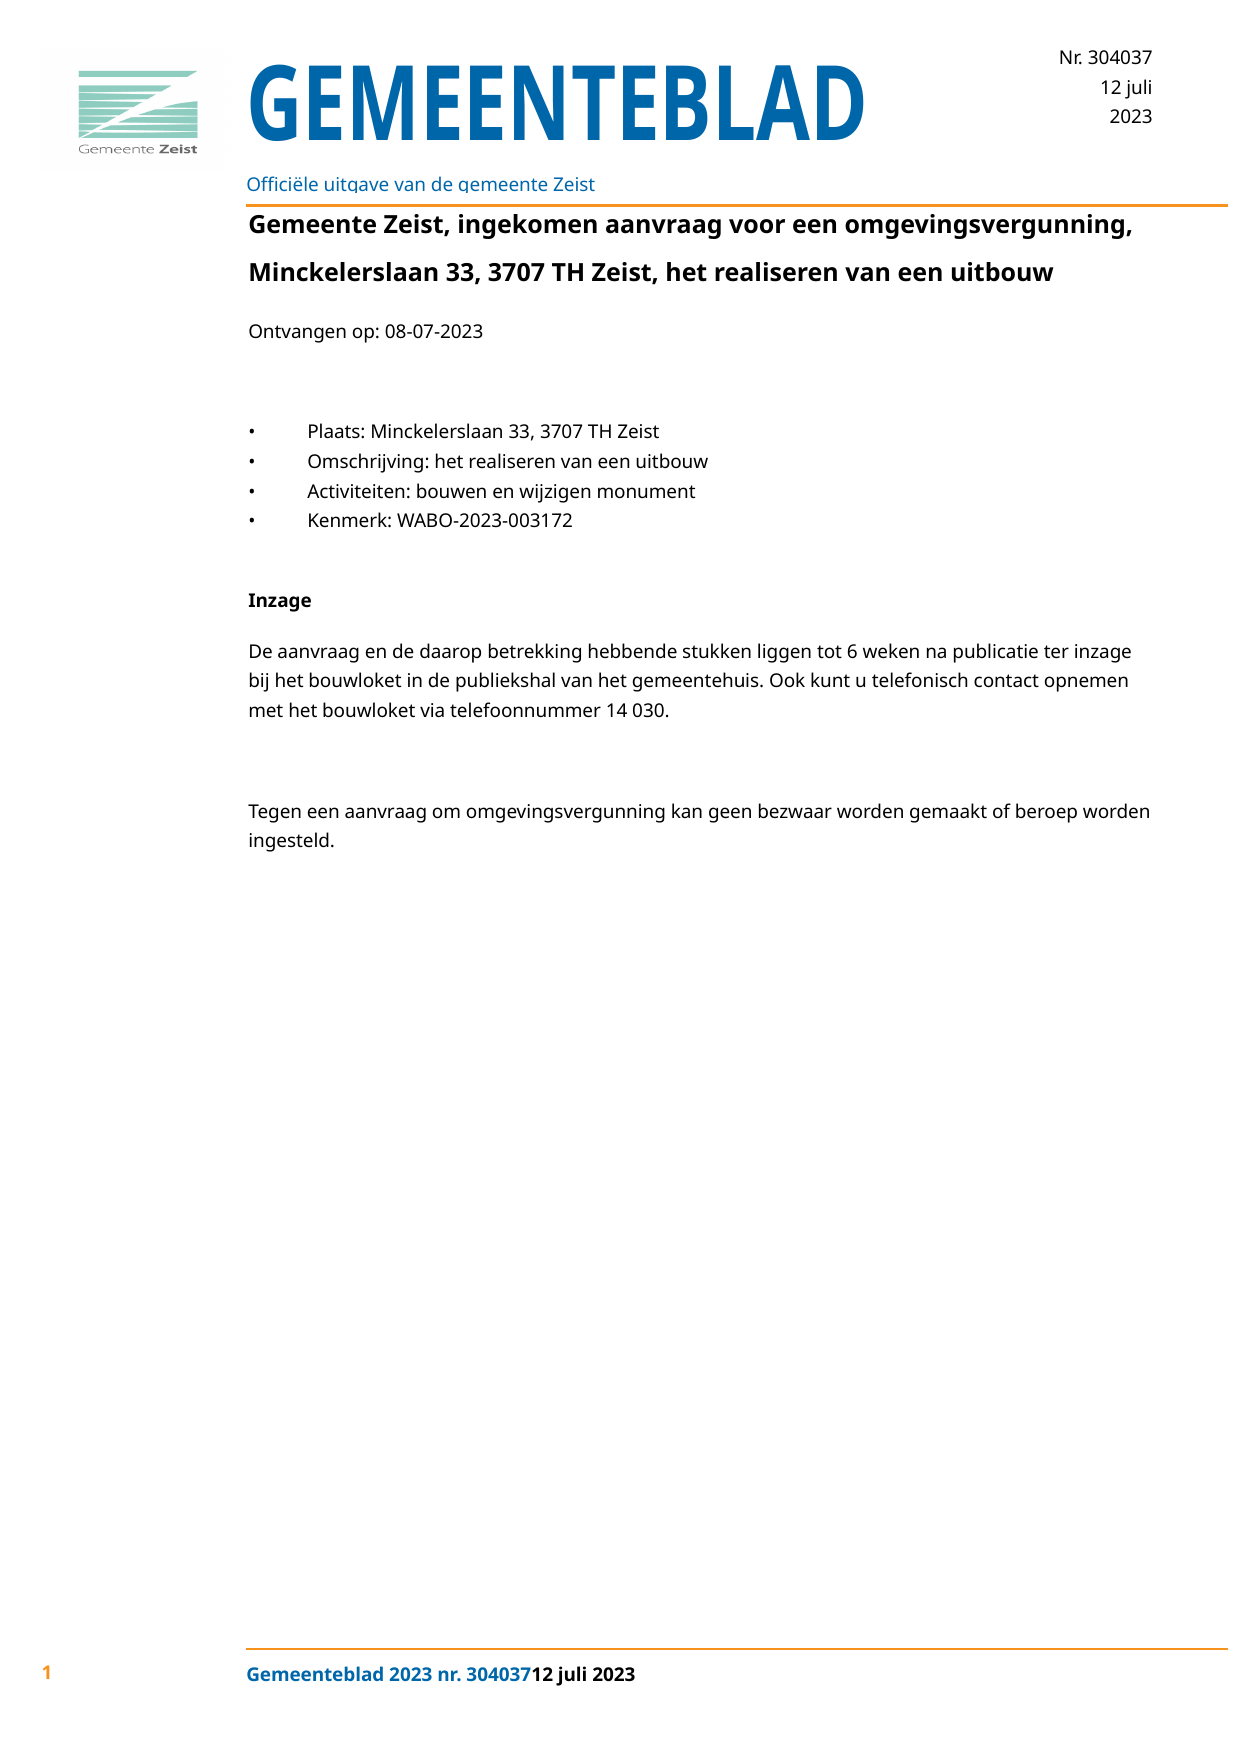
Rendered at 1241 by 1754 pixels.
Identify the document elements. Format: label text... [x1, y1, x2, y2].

text Tegen een aanvraag om omgevingsvergunning kan geen bezwaar worden gemaakt of beroep worden ingesteld. [248, 798, 1152, 853]
text De aanvraag en de daarop betrekking hebbende stukken liggen tot 6 weken na publicatie ter inzage bij het bouwloket in de publiekshal van het gemeentehuis. Ook kunt u telefonisch contact opnemen met het bouwloket via telefoonnummer 14 030. [248, 638, 1152, 723]
list Kenmerk: WABO-2023-003172 [248, 507, 1152, 533]
list Omschrijving: het realiseren van een uitbouw [248, 448, 1152, 474]
list Plaats: Minckelerslaan 33, 3707 TH Zeist [248, 419, 1152, 444]
picture [41, 47, 231, 172]
text Gemeente Zeist, ingekomen aanvraag voor een omgevingsvergunning, Minckelerslaan 33, 3707 TH Zeist, het realiseren van een uitbouw [248, 207, 1152, 288]
text Inzage [248, 587, 1152, 613]
list Activiteiten: bouwen en wijzigen monument [248, 478, 1152, 504]
text Ontvangen op: 08-07-2023 [248, 318, 1152, 344]
